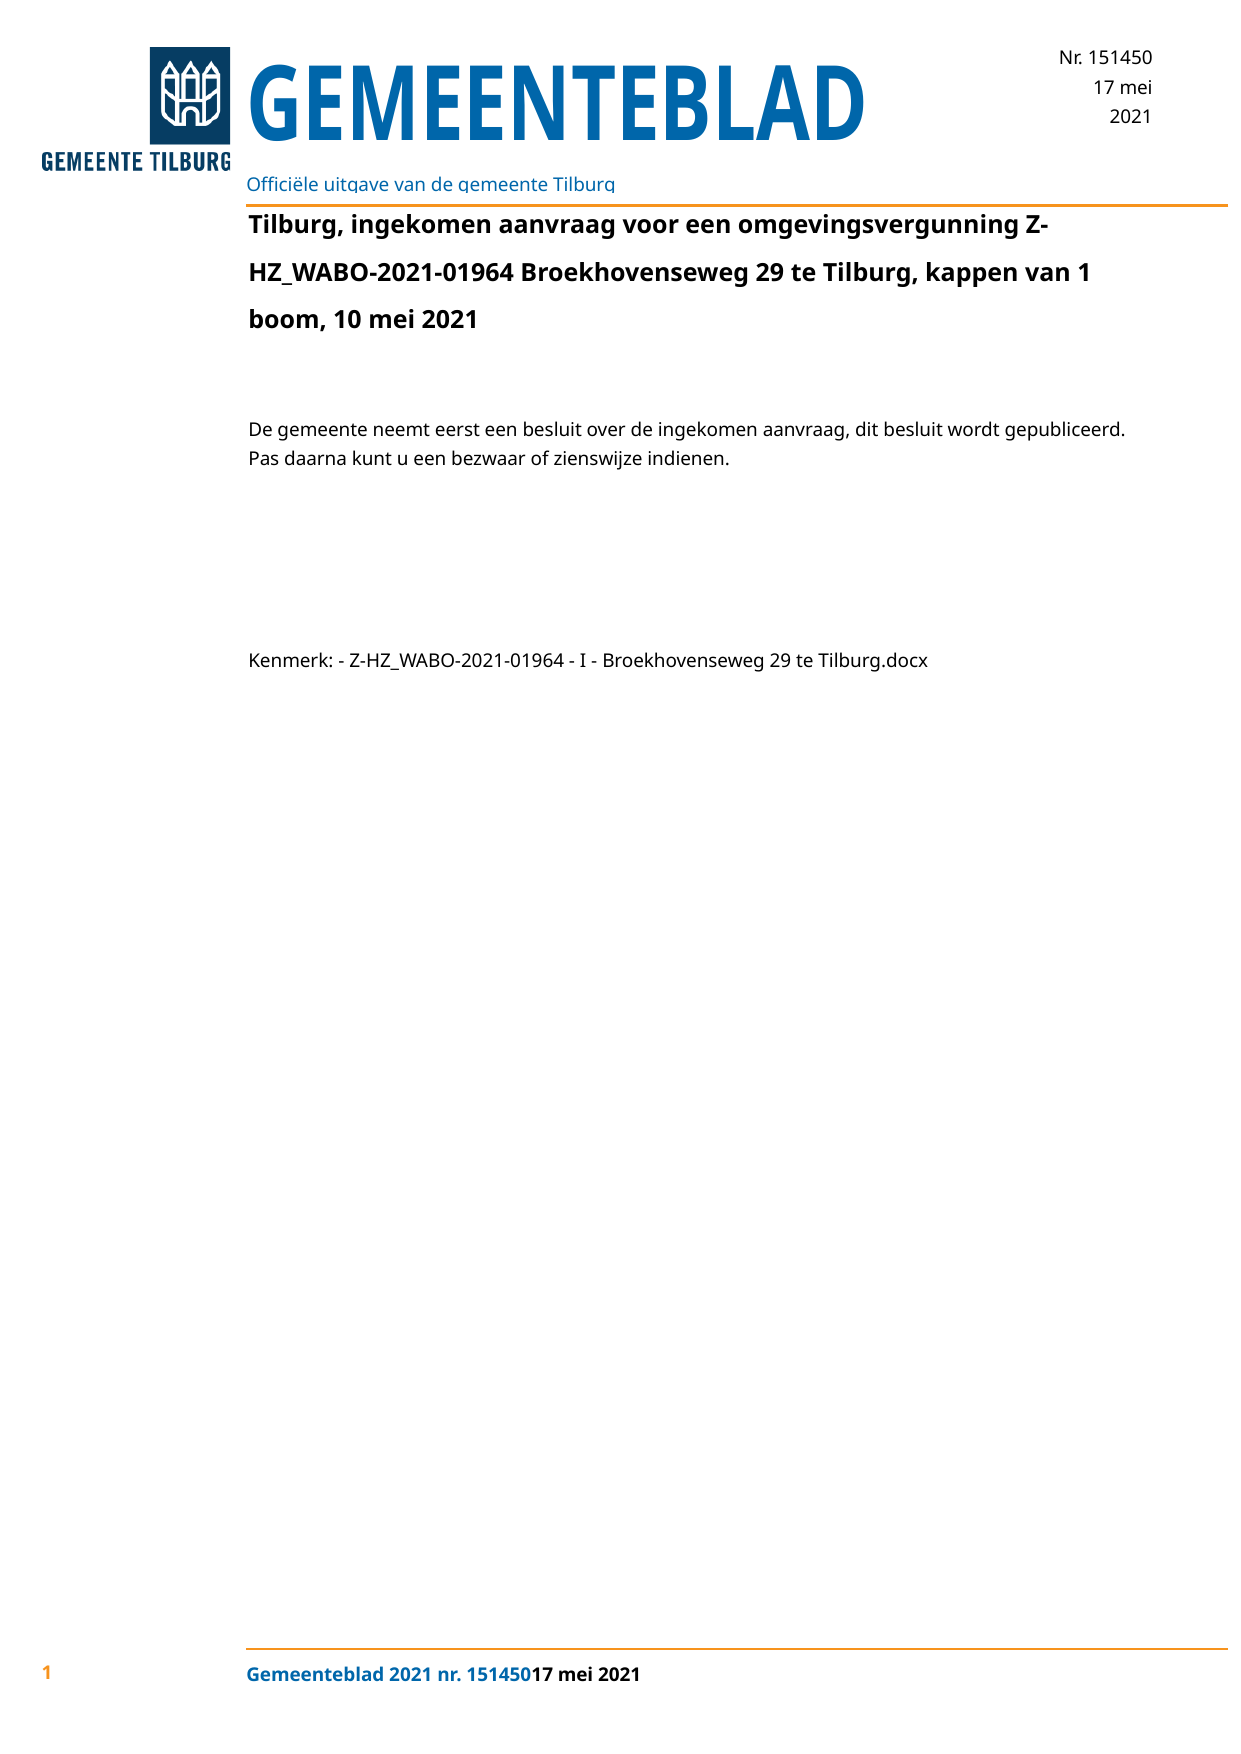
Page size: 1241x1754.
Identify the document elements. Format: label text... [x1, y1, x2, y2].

text De gemeente neemt eerst een besluit over de ingekomen aanvraag, dit besluit wordt gepubliceerd. Pas daarna kunt u een bezwaar of zienswijze indienen. [248, 416, 1152, 471]
picture [41, 47, 231, 172]
text Kenmerk: - Z-HZ_WABO-2021-01964 - I - Broekhovenseweg 29 te Tilburg.docx [248, 647, 1152, 673]
text Tilburg, ingekomen aanvraag voor een omgevingsvergunning Z-HZ_WABO-2021-01964 Broekhovenseweg 29 te Tilburg, kappen van 1 boom, 10 mei 2021 [248, 207, 1152, 336]
